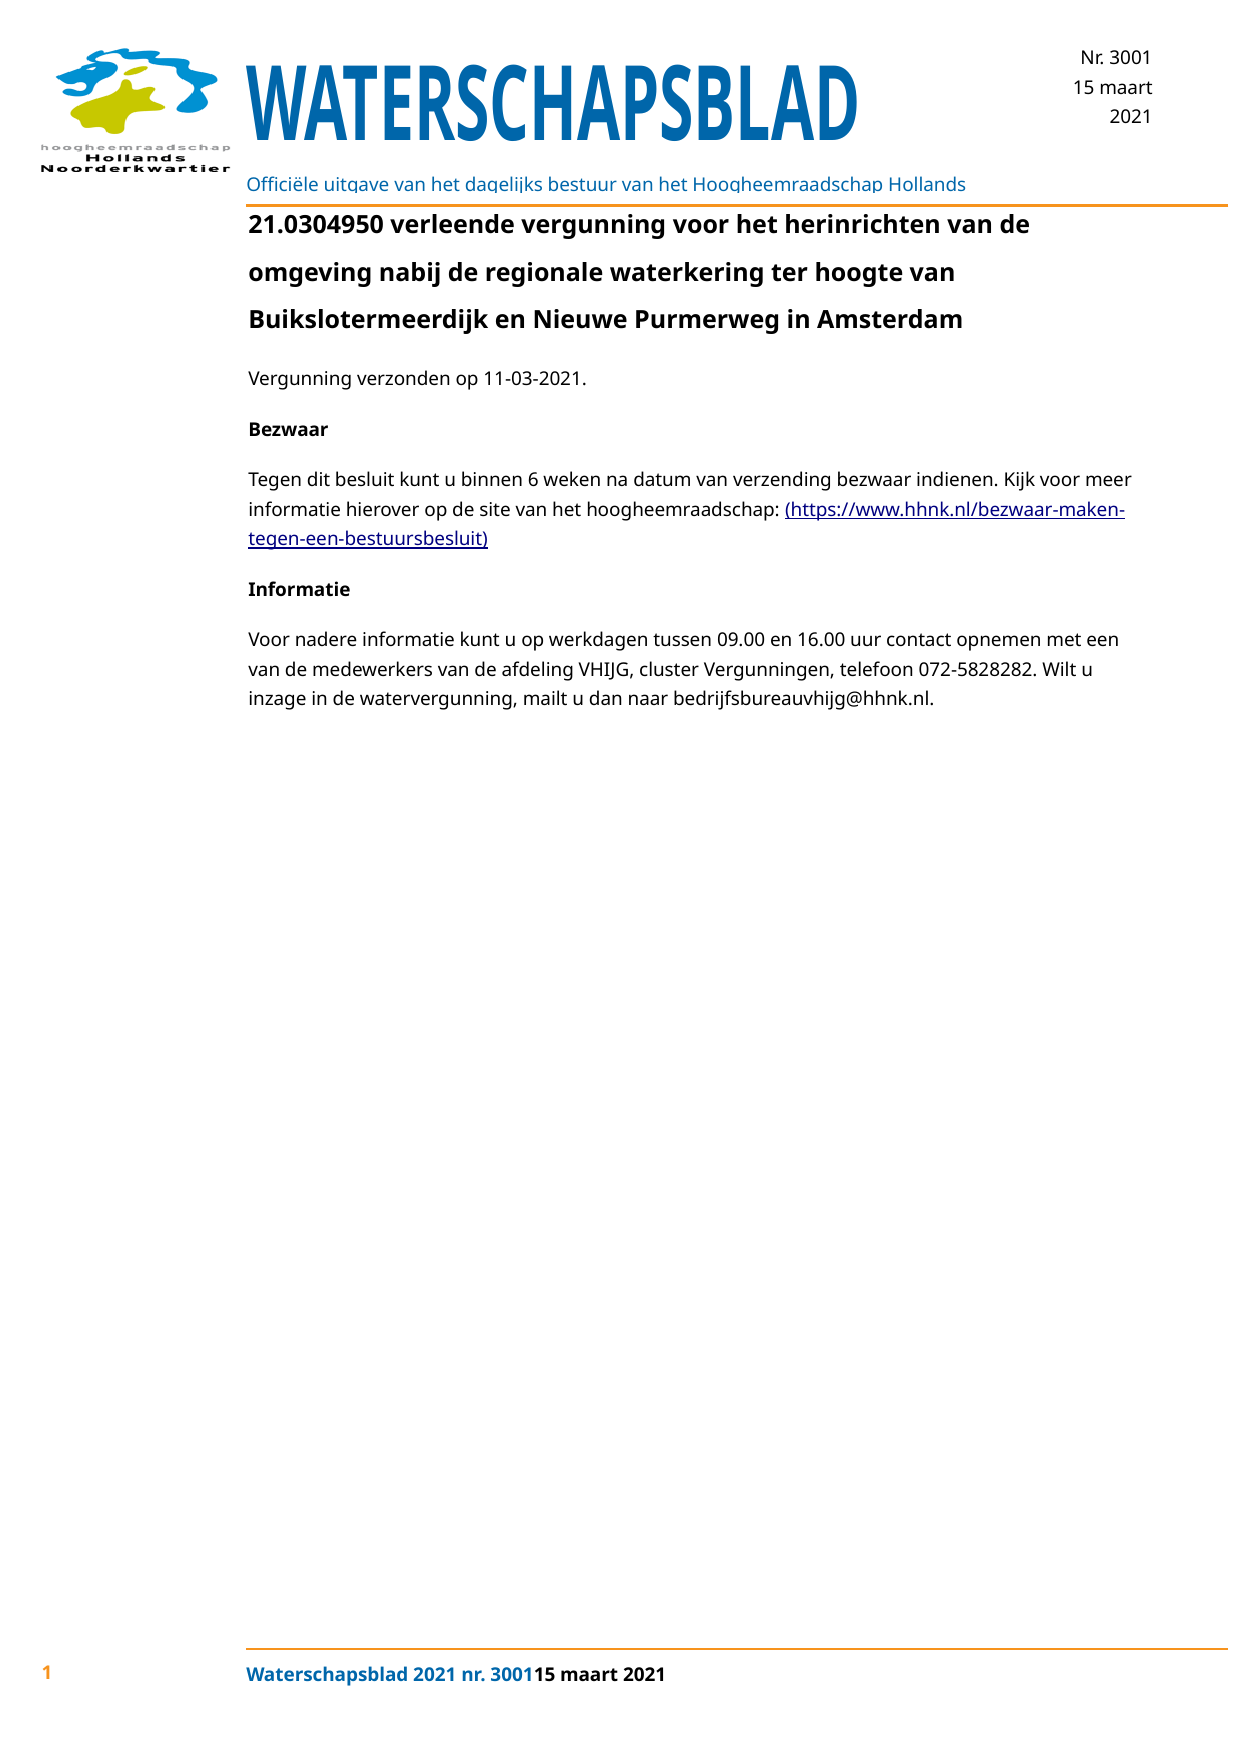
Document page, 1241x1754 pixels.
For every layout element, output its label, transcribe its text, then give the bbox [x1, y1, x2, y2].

text Informatie [248, 576, 1152, 602]
text Vergunning verzonden op 11-03-2021. [248, 366, 1152, 391]
text Bezwaar [248, 416, 1152, 442]
text 21.0304950 verleende vergunning voor het herinrichten van de omgeving nabij de regionale waterkering ter hoogte van Buikslotermeerdijk en Nieuwe Purmerweg in Amsterdam [248, 207, 1152, 336]
picture [41, 47, 231, 172]
text Tegen dit besluit kunt u binnen 6 weken na datum van verzending bezwaar indienen. Kijk voor meer informatie hierover op de site van het hoogheemraadschap: (https://www.hhnk.nl/bezwaar-maken-tegen-een-bestuursbesluit) [248, 466, 1152, 551]
text Voor nadere informatie kunt u op werkdagen tussen 09.00 en 16.00 uur contact opnemen met een van de medewerkers van de afdeling VHIJG, cluster Vergunningen, telefoon 072-5828282. Wilt u inzage in de watervergunning, mailt u dan naar bedrijfsbureauvhijg@hhnk.nl. [248, 626, 1152, 711]
